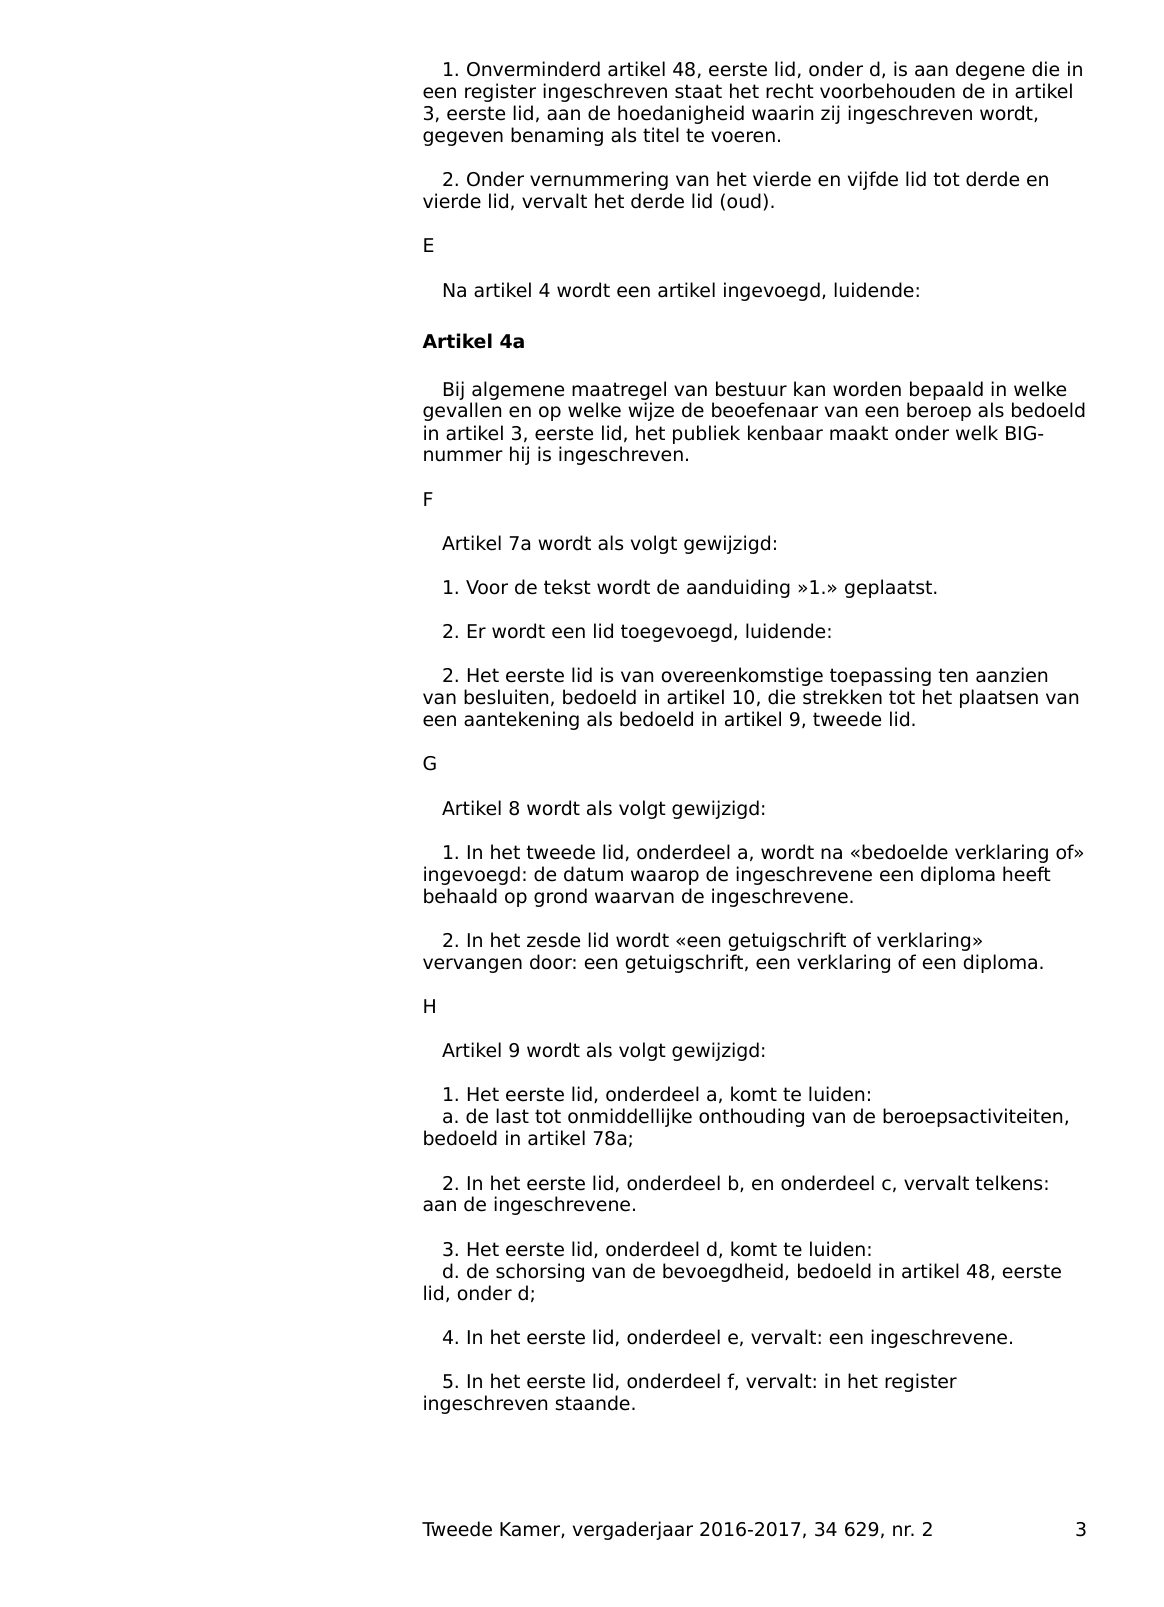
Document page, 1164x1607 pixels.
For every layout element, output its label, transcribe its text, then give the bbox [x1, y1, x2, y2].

text Artikel 7a wordt als volgt gewijzigd: [422, 533, 1087, 555]
text a. de last tot onmiddellijke onthouding van de beroepsactiviteiten, bedoeld in artikel 78a; [422, 1106, 1087, 1150]
subtitle Artikel 4a [422, 331, 1087, 353]
text 3. Het eerste lid, onderdeel d, komt te luiden: [422, 1238, 1087, 1261]
text E [422, 235, 1087, 257]
text 2. In het eerste lid, onderdeel b, en onderdeel c, vervalt telkens: aan de ingeschrevene. [422, 1172, 1087, 1216]
text 1. Voor de tekst wordt de aanduiding »1.» geplaatst. [422, 577, 1087, 599]
text Bij algemene maatregel van bestuur kan worden bepaald in welke gevallen en op welke wijze de beoefenaar van een beroep als bedoeld in artikel 3, eerste lid, het publiek kenbaar maakt onder welk BIG-nummer hij is ingeschreven. [422, 378, 1087, 466]
text 4. In het eerste lid, onderdeel e, vervalt: een ingeschrevene. [422, 1327, 1087, 1349]
text 2. In het zesde lid wordt «een getuigschrift of verklaring» vervangen door: een getuigschrift, een verklaring of een diploma. [422, 930, 1087, 974]
text F [422, 488, 1087, 511]
text G [422, 753, 1087, 775]
text 5. In het eerste lid, onderdeel f, vervalt: in het register ingeschreven staande. [422, 1371, 1087, 1415]
text 1. Het eerste lid, onderdeel a, komt te luiden: [422, 1084, 1087, 1106]
text H [422, 996, 1087, 1018]
text 2. Er wordt een lid toegevoegd, luidende: [422, 621, 1087, 643]
text 2. Onder vernummering van het vierde en vijfde lid tot derde en vierde lid, vervalt het derde lid (oud). [422, 169, 1087, 213]
text 2. Het eerste lid is van overeenkomstige toepassing ten aanzien van besluiten, bedoeld in artikel 10, die strekken tot het plaatsen van een aantekening als bedoeld in artikel 9, tweede lid. [422, 665, 1087, 731]
text Na artikel 4 wordt een artikel ingevoegd, luidende: [422, 279, 1087, 301]
text Artikel 8 wordt als volgt gewijzigd: [422, 797, 1087, 819]
text d. de schorsing van de bevoegdheid, bedoeld in artikel 48, eerste lid, onder d; [422, 1261, 1087, 1304]
text Artikel 9 wordt als volgt gewijzigd: [422, 1040, 1087, 1062]
text 1. Onverminderd artikel 48, eerste lid, onder d, is aan degene die in een register ingeschreven staat het recht voorbehouden de in artikel 3, eerste lid, aan de hoedanigheid waarin zij ingeschreven wordt, gegeven benaming als titel te voeren. [422, 59, 1087, 147]
text 1. In het tweede lid, onderdeel a, wordt na «bedoelde verklaring of» ingevoegd: de datum waarop de ingeschrevene een diploma heeft behaald op grond waarvan de ingeschrevene. [422, 842, 1087, 908]
